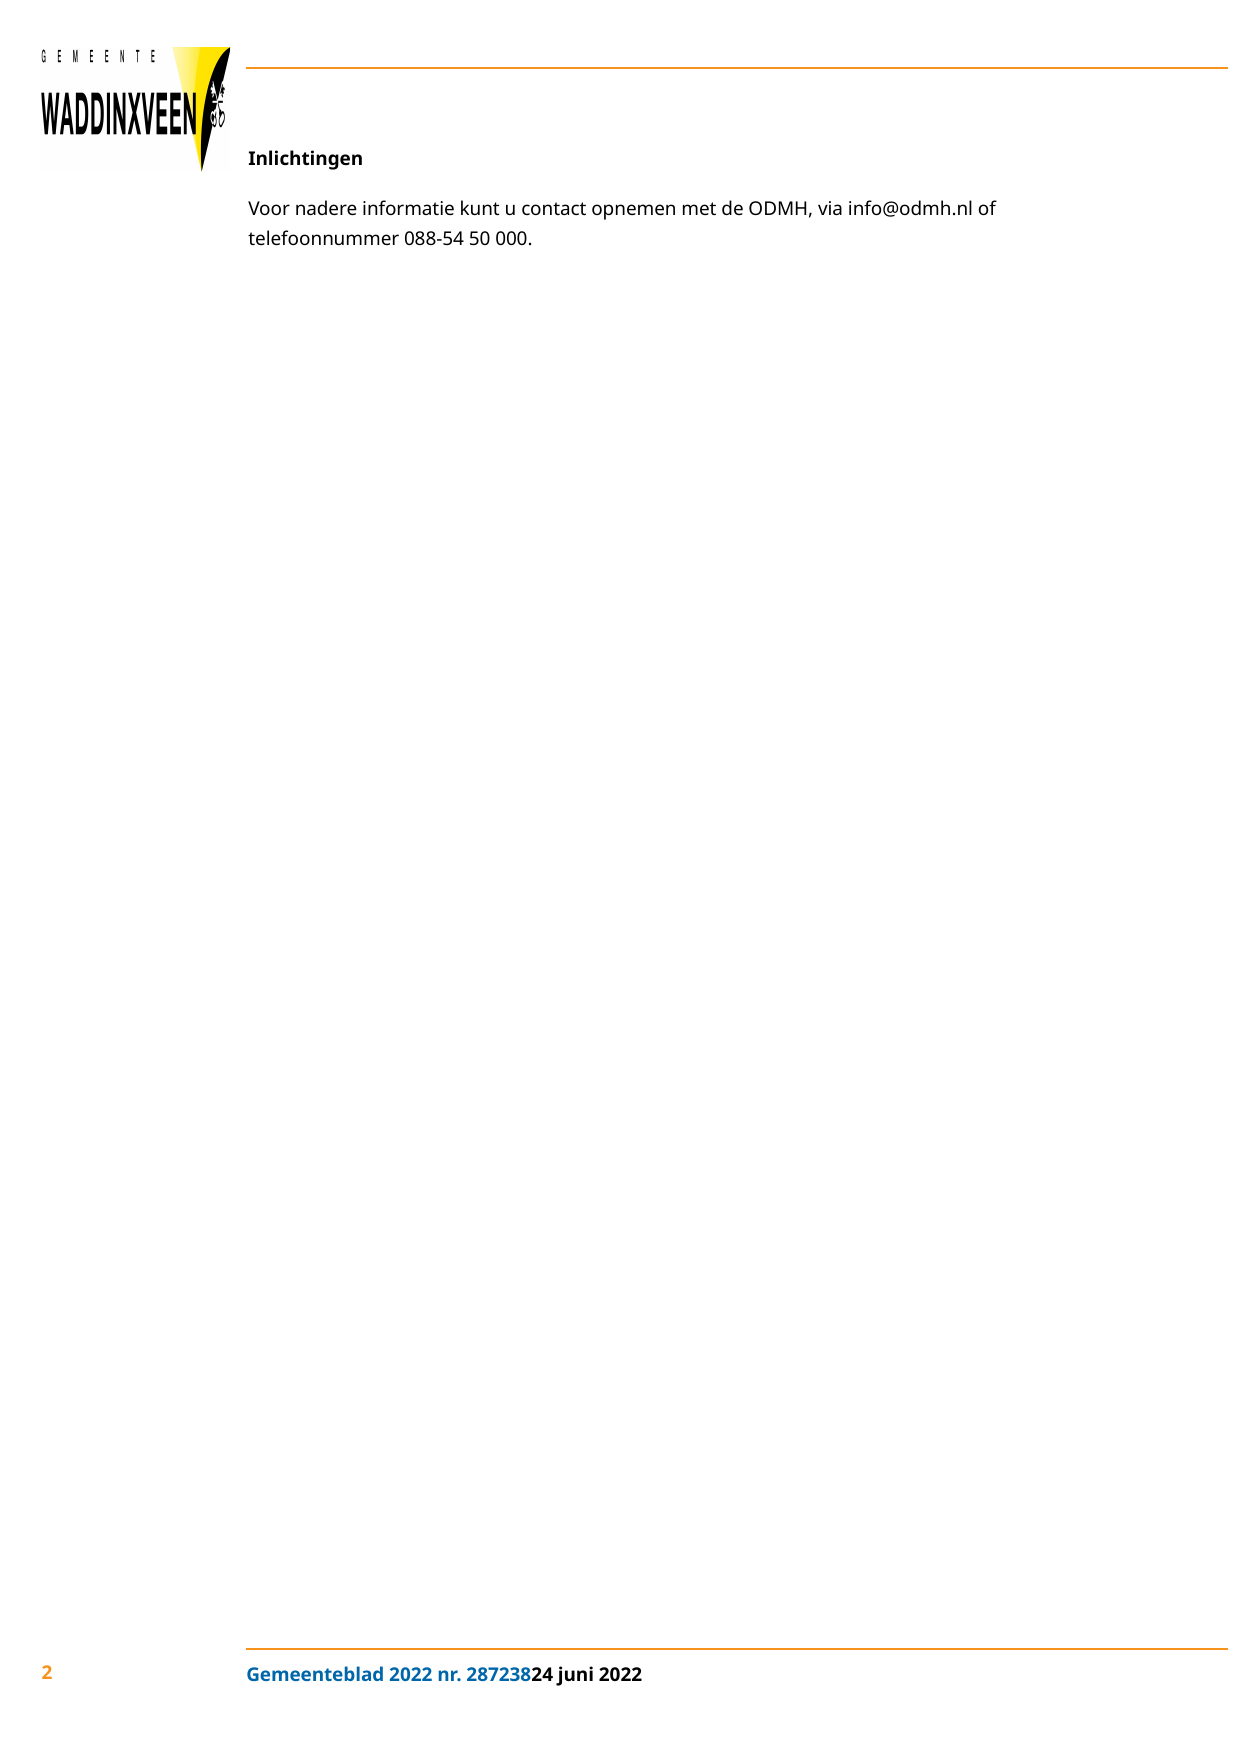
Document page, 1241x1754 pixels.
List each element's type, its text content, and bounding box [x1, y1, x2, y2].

picture [41, 47, 231, 172]
text Voor nadere informatie kunt u contact opnemen met de ODMH, via info@odmh.nl of telefoonnummer 088-54 50 000. [248, 196, 1152, 251]
text Inlichtingen [248, 145, 1152, 171]
